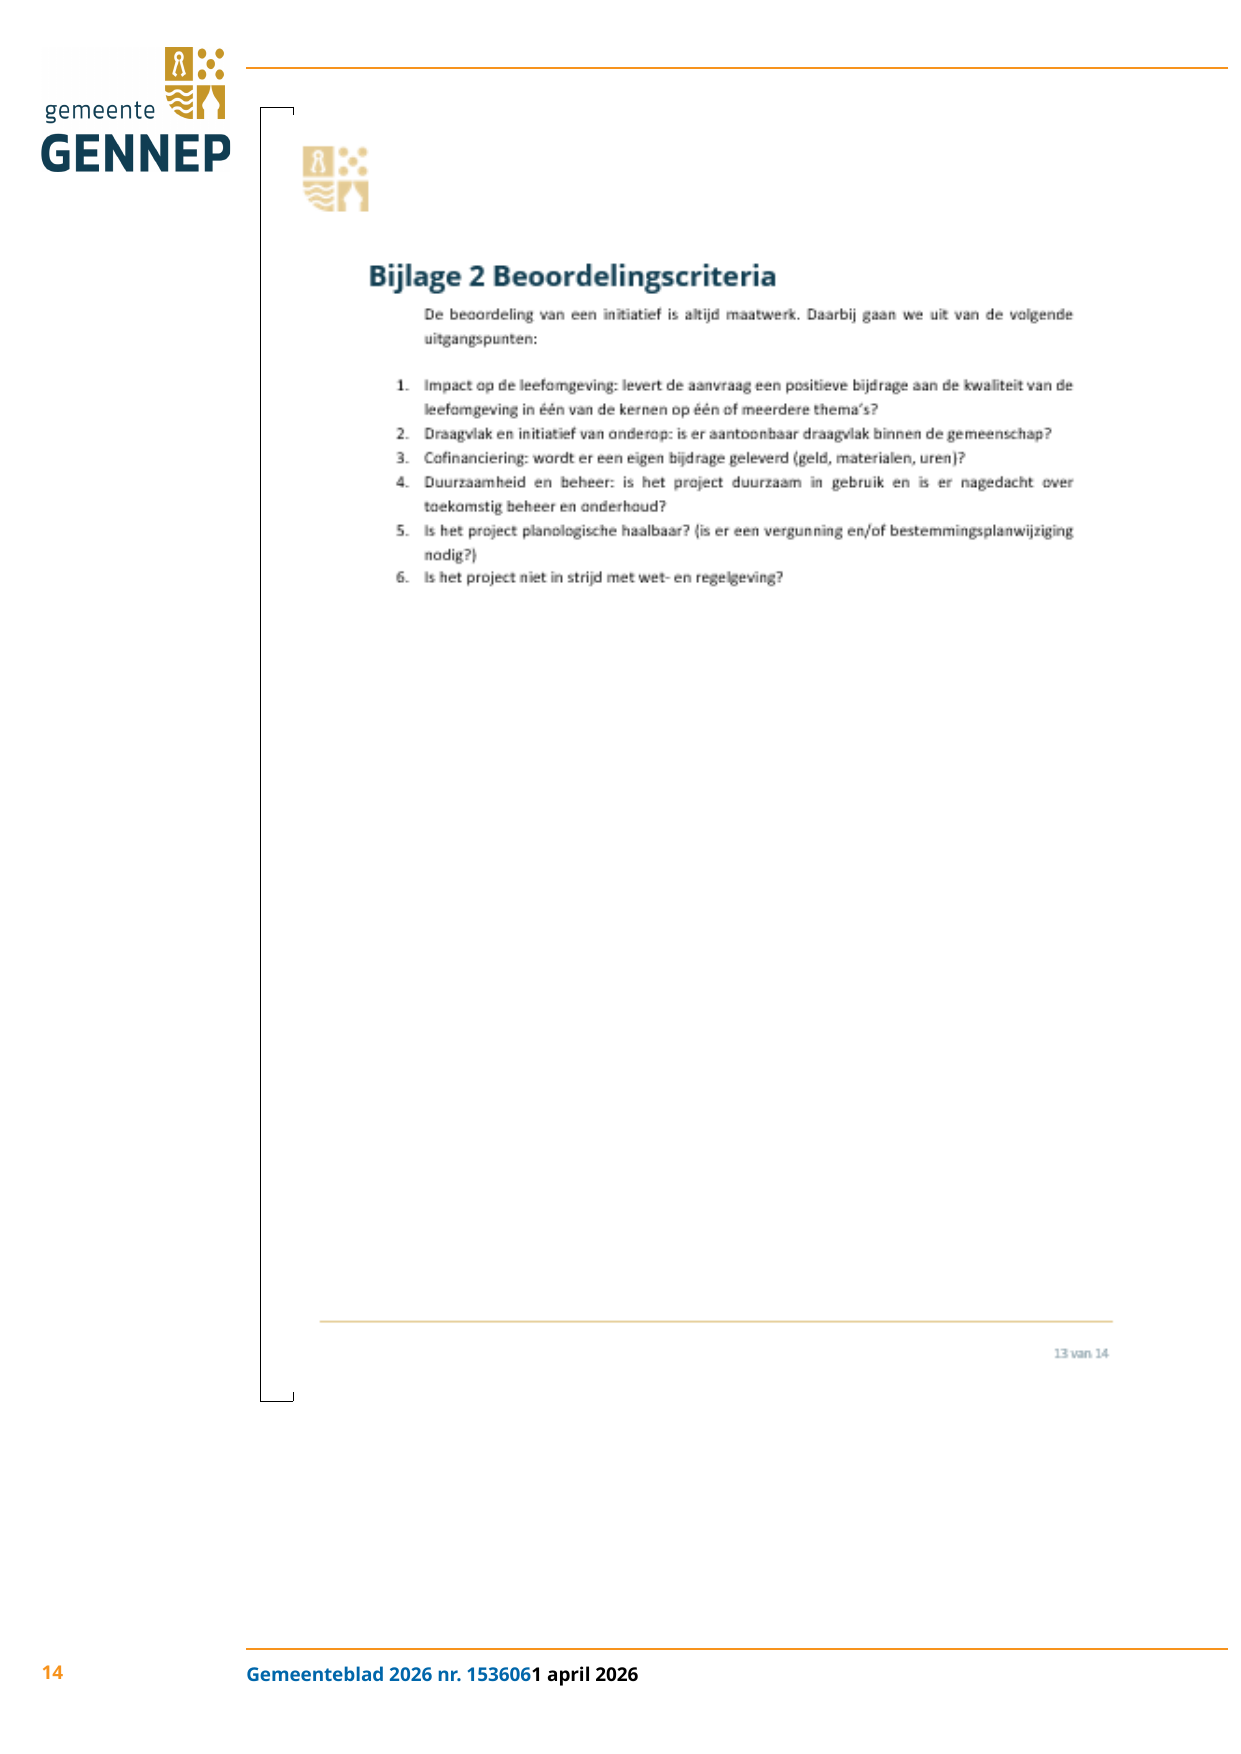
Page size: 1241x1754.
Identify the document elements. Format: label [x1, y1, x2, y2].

picture [41, 47, 231, 172]
picture [268, 115, 1173, 1392]
